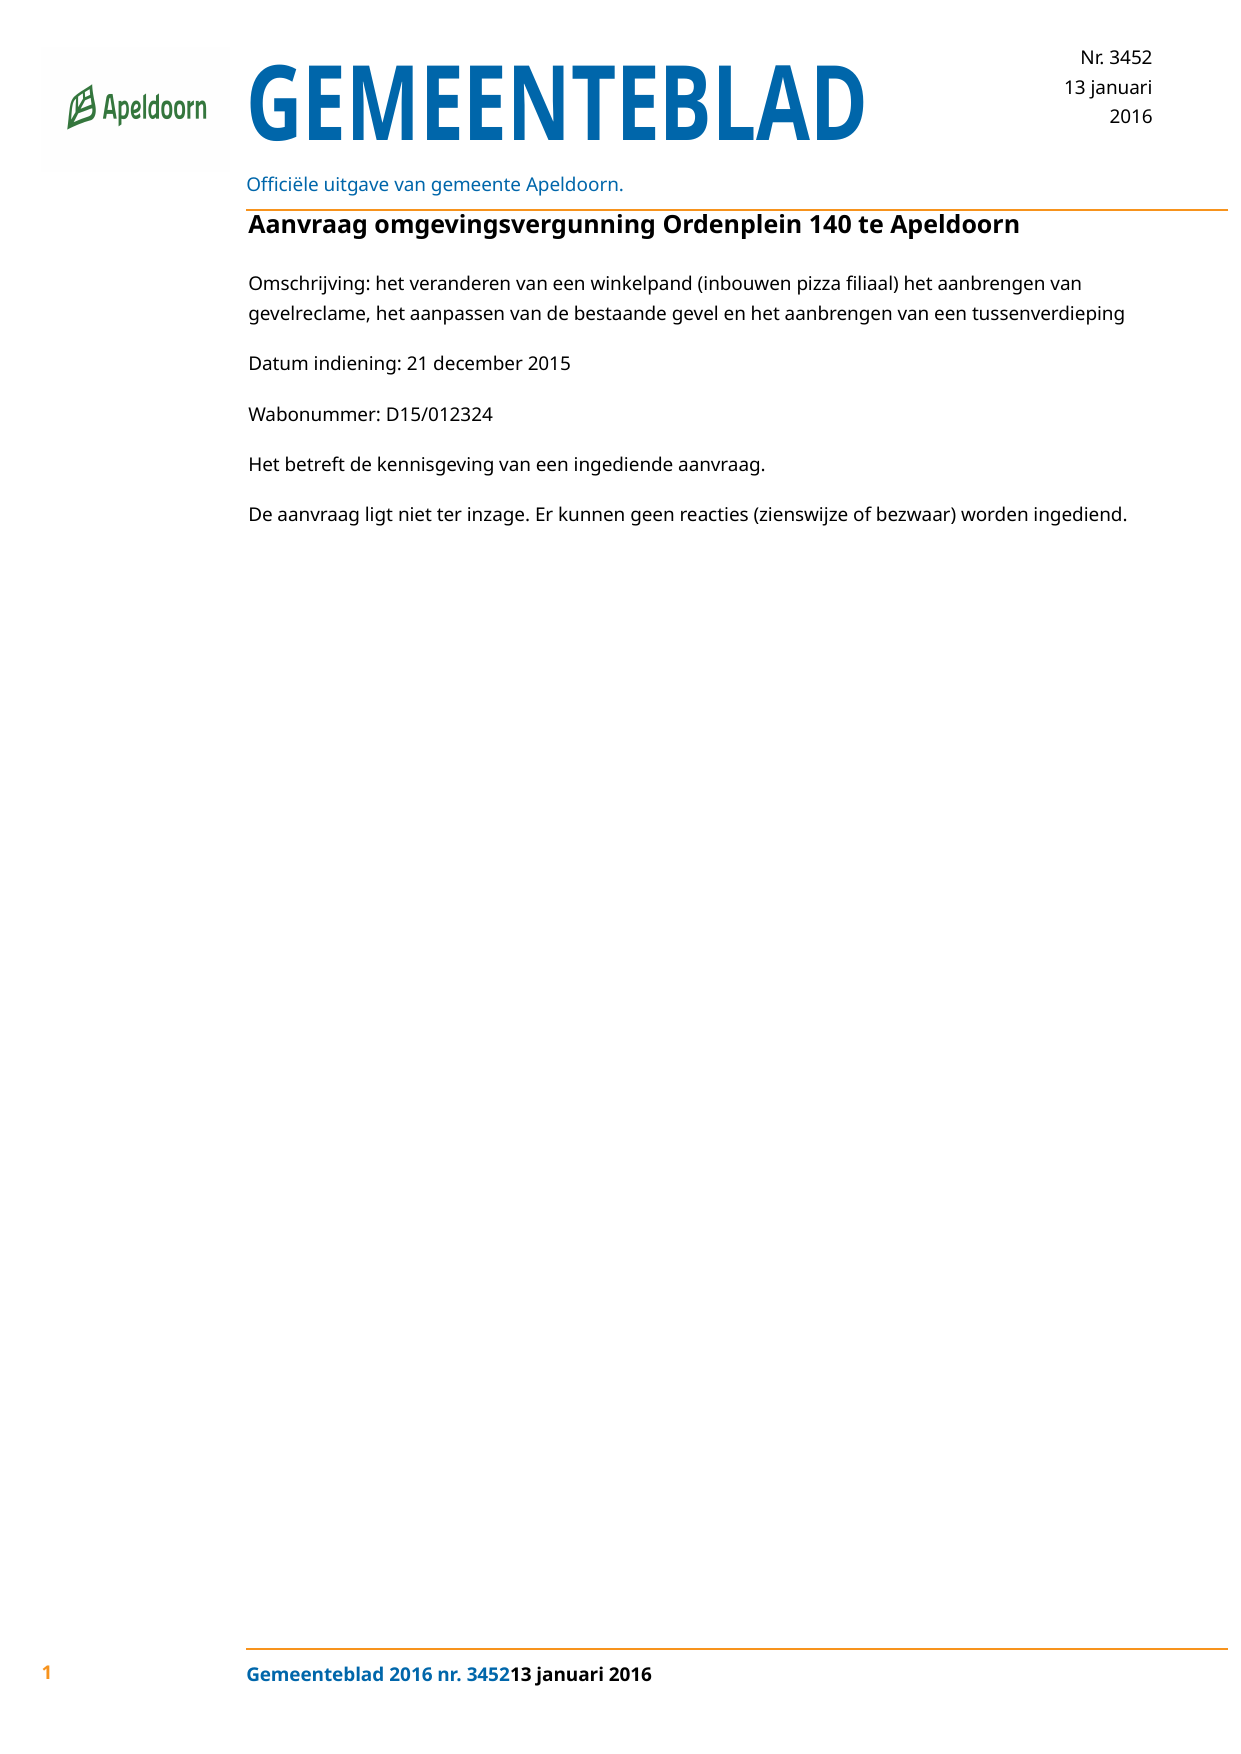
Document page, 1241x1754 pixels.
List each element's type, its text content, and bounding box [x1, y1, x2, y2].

text Het betreft de kennisgeving van een ingediende aanvraag. [248, 451, 1152, 477]
text Aanvraag omgevingsvergunning Ordenplein 140 te Apeldoorn [248, 211, 1152, 241]
text De aanvraag ligt niet ter inzage. Er kunnen geen reacties (zienswijze of bezwaar) worden ingediend. [248, 502, 1152, 527]
text Omschrijving: het veranderen van een winkelpand (inbouwen pizza filiaal) het aanbrengen van gevelreclame, het aanpassen van de bestaande gevel en het aanbrengen van een tussenverdieping [248, 270, 1152, 326]
text Wabonummer: D15/012324 [248, 401, 1152, 426]
picture [41, 47, 231, 172]
text Datum indiening: 21 december 2015 [248, 350, 1152, 376]
